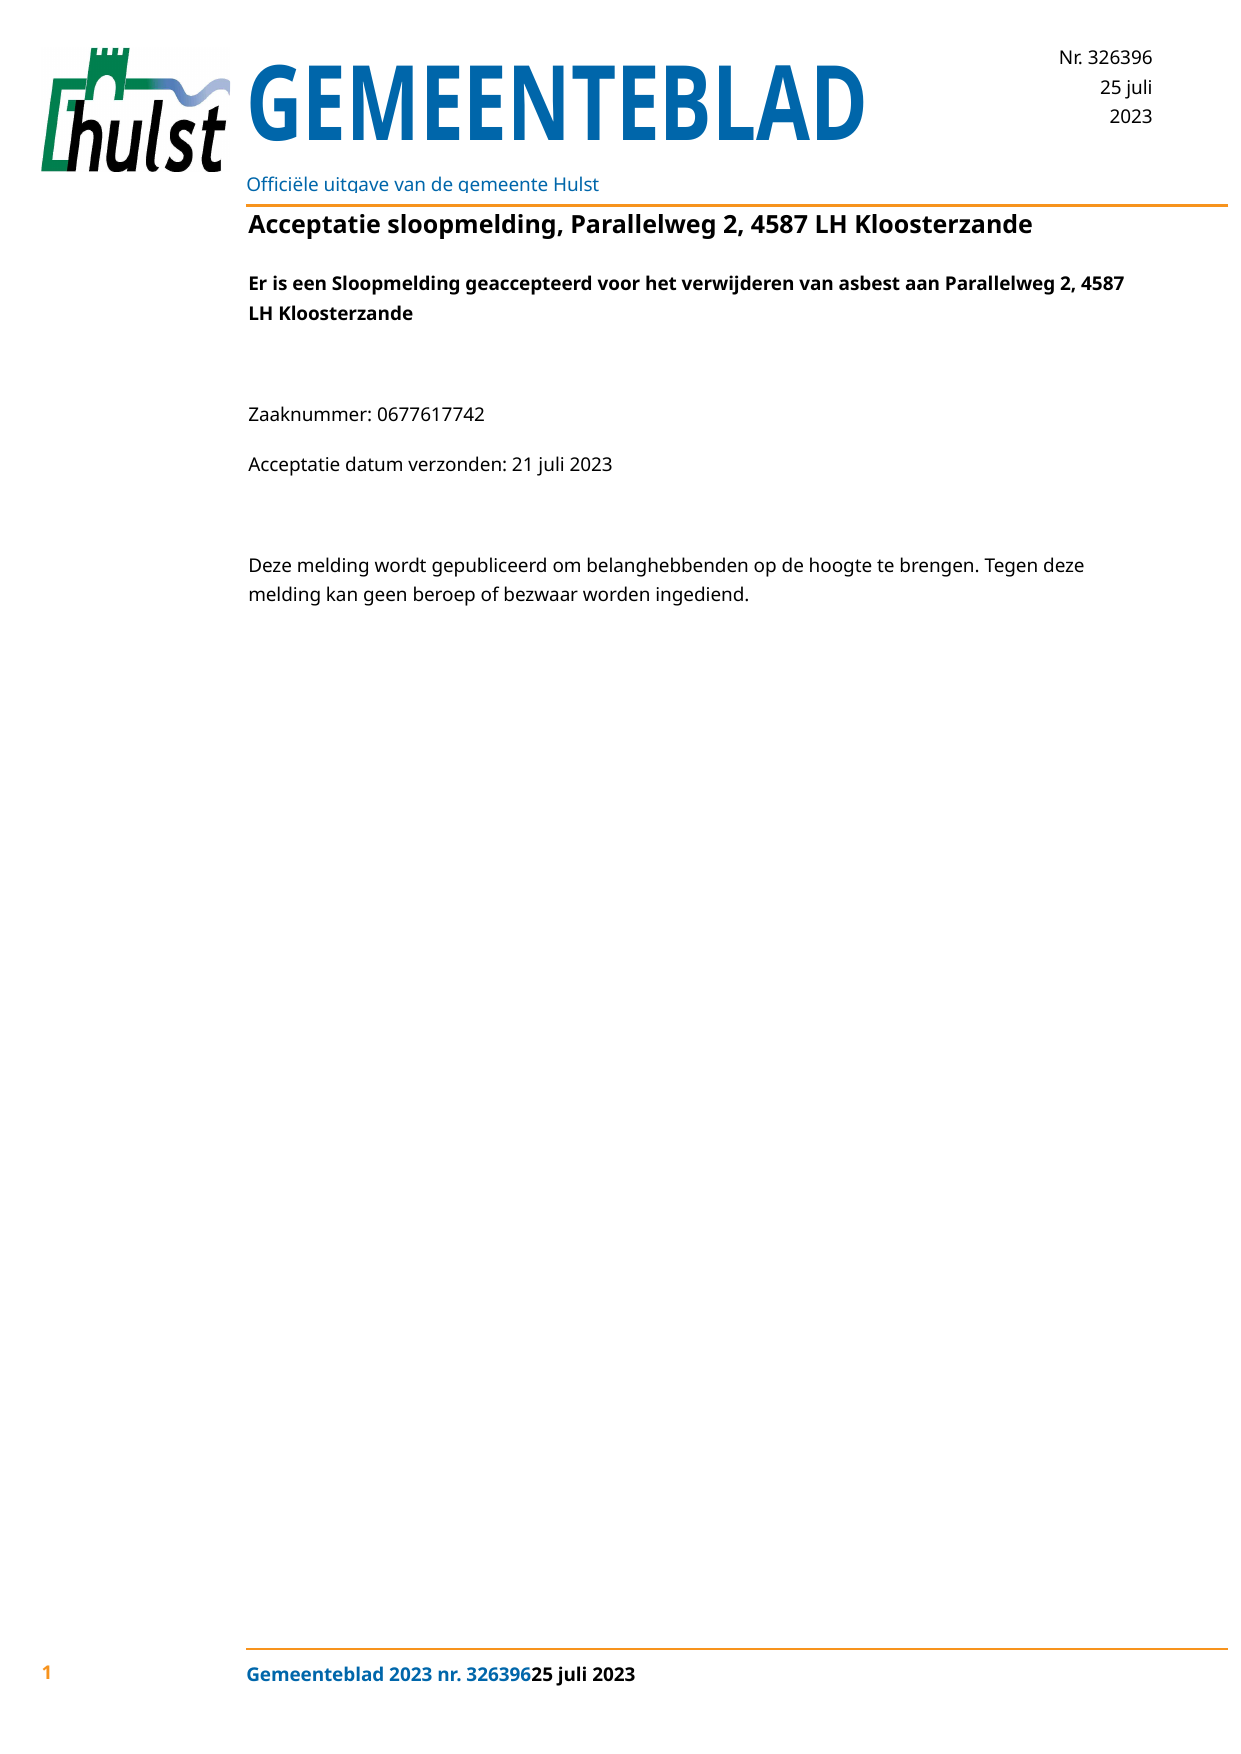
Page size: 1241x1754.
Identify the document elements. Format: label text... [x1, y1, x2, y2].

text Acceptatie datum verzonden: 21 juli 2023 [248, 451, 1152, 477]
text Deze melding wordt gepubliceerd om belanghebbenden op de hoogte te brengen. Tegen deze melding kan geen beroep of bezwaar worden ingediend. [248, 552, 1152, 607]
text Er is een Sloopmelding geaccepteerd voor het verwijderen van asbest aan Parallelweg 2, 4587 LH Kloosterzande [248, 270, 1152, 326]
text Zaaknummer: 0677617742 [248, 401, 1152, 426]
picture [41, 47, 231, 172]
text Acceptatie sloopmelding, Parallelweg 2, 4587 LH Kloosterzande [248, 207, 1152, 241]
